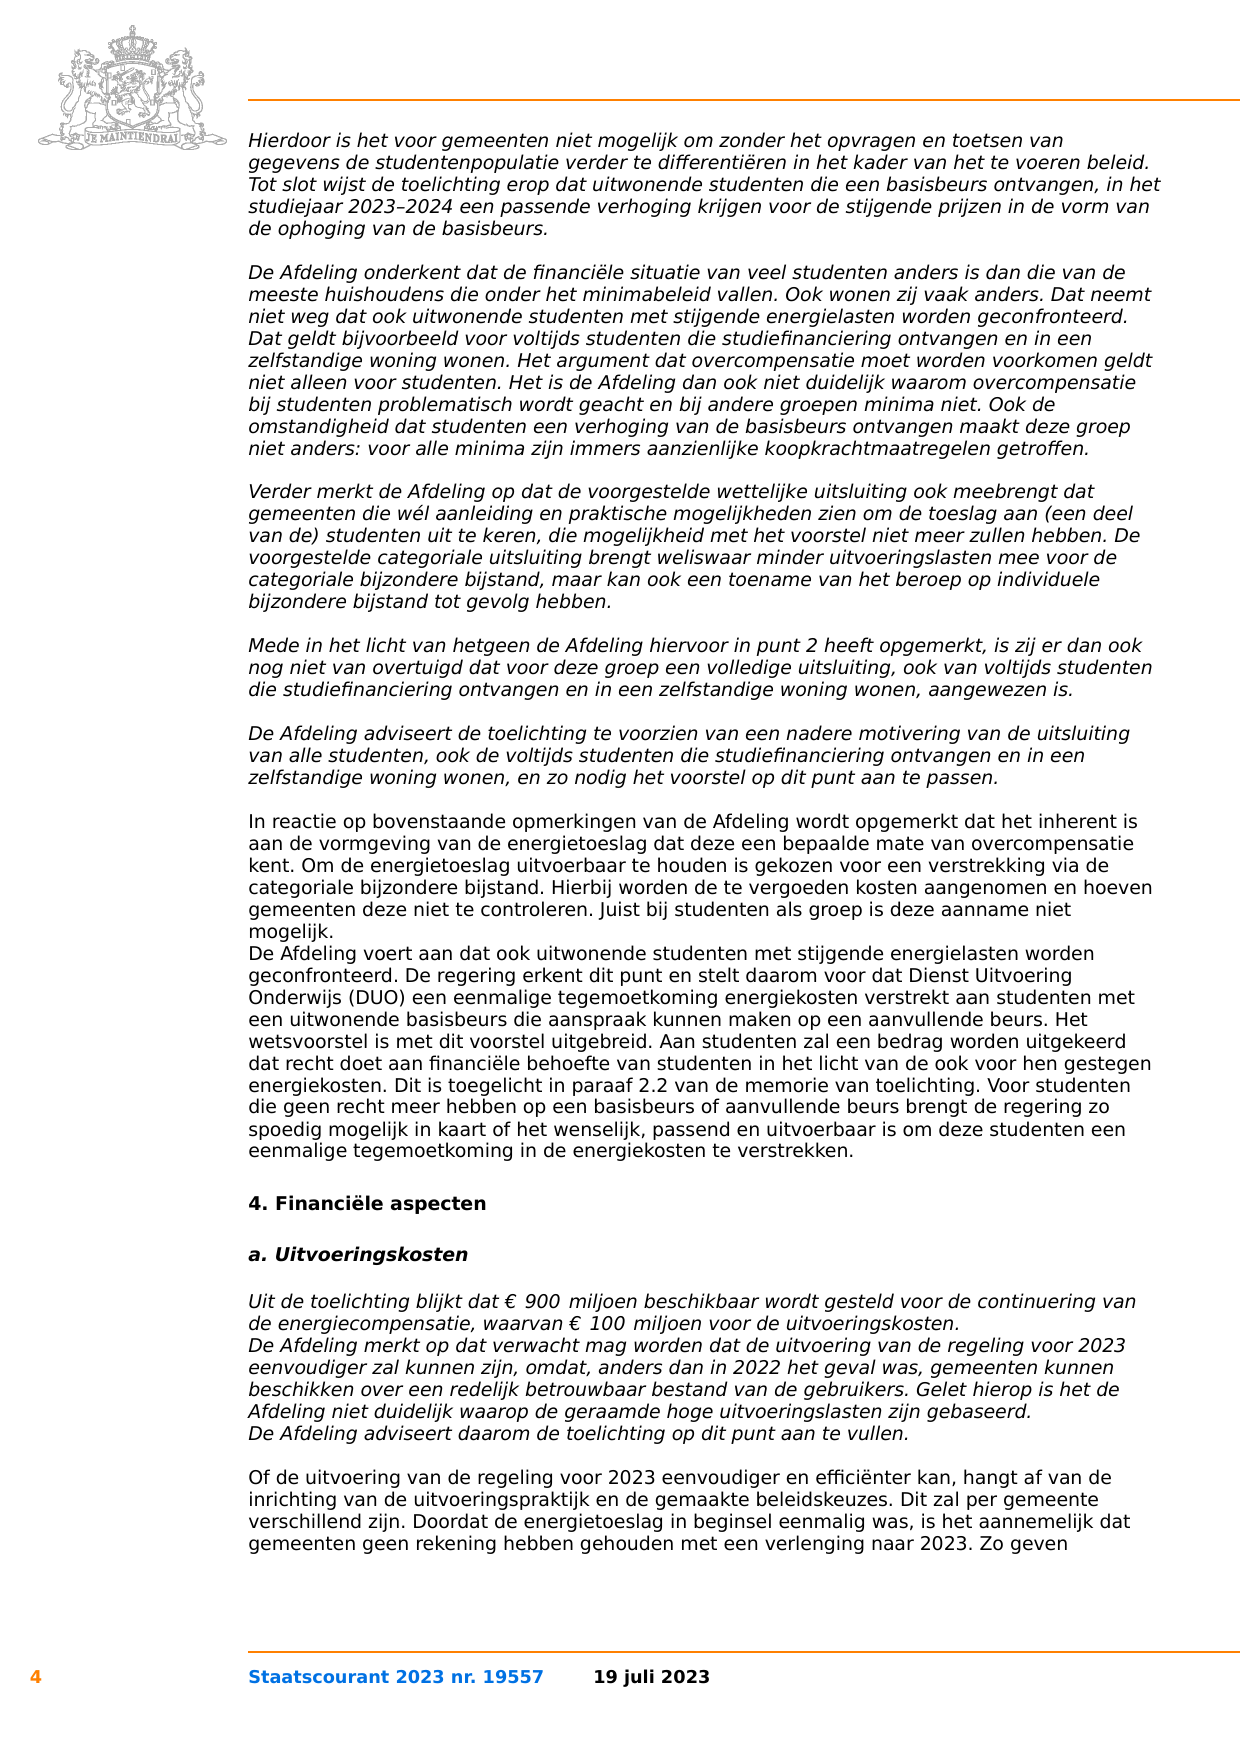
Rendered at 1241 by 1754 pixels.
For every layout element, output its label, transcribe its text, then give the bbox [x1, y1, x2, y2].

text De Afdeling voert aan dat ook uitwonende studenten met stijgende energielasten worden geconfronteerd. De regering erkent dit punt en stelt daarom voor dat Dienst Uitvoering Onderwijs (DUO) een eenmalige tegemoetkoming energiekosten verstrekt aan studenten met een uitwonende basisbeurs die aanspraak kunnen maken op een aanvullende beurs. Het wetsvoorstel is met dit voorstel uitgebreid. Aan studenten zal een bedrag worden uitgekeerd dat recht doet aan financiële behoefte van studenten in het licht van de ook voor hen gestegen energiekosten. Dit is toegelicht in paraaf 2.2 van de memorie van toelichting. Voor studenten die geen recht meer hebben op een basisbeurs of aanvullende beurs brengt de regering zo spoedig mogelijk in kaart of het wenselijk, passend en uitvoerbaar is om deze studenten een eenmalige tegemoetkoming in de energiekosten te verstrekken. [248, 943, 1163, 1162]
picture [38, 25, 227, 150]
text Mede in het licht van hetgeen de Afdeling hiervoor in punt 2 heeft opgemerkt, is zij er dan ook nog niet van overtuigd dat voor deze groep een volledige uitsluiting, ook van voltijds studenten die studiefinanciering ontvangen en in een zelfstandige woning wonen, aangewezen is. [248, 635, 1163, 701]
text De Afdeling merkt op dat verwacht mag worden dat de uitvoering van de regeling voor 2023 eenvoudiger zal kunnen zijn, omdat, anders dan in 2022 het geval was, gemeenten kunnen beschikken over een redelijk betrouwbaar bestand van de gebruikers. Gelet hierop is het de Afdeling niet duidelijk waarop de geraamde hoge uitvoeringslasten zijn gebaseerd. [248, 1335, 1163, 1423]
text Hierdoor is het voor gemeenten niet mogelijk om zonder het opvragen en toetsen van gegevens de studentenpopulatie verder te differentiëren in het kader van het te voeren beleid. Tot slot wijst de toelichting erop dat uitwonende studenten die een basisbeurs ontvangen, in het studiejaar 2023–2024 een passende verhoging krijgen voor de stijgende prijzen in de vorm van de ophoging van de basisbeurs. [248, 130, 1163, 240]
text Verder merkt de Afdeling op dat de voorgestelde wettelijke uitsluiting ook meebrengt dat gemeenten die wél aanleiding en praktische mogelijkheden zien om de toeslag aan (een deel van de) studenten uit te keren, die mogelijkheid met het voorstel niet meer zullen hebben. De voorgestelde categoriale uitsluiting brengt weliswaar minder uitvoeringslasten mee voor de categoriale bijzondere bijstand, maar kan ook een toename van het beroep op individuele bijzondere bijstand tot gevolg hebben. [248, 481, 1163, 613]
subtitle 4. Financiële aspecten [248, 1192, 1163, 1214]
text Uit de toelichting blijkt dat € 900 miljoen beschikbaar wordt gesteld voor de continuering van de energiecompensatie, waarvan € 100 miljoen voor de uitvoeringskosten. [248, 1291, 1163, 1335]
subtitle a. Uitvoeringskosten [248, 1244, 1163, 1266]
text In reactie op bovenstaande opmerkingen van de Afdeling wordt opgemerkt dat het inherent is aan de vormgeving van de energietoeslag dat deze een bepaalde mate van overcompensatie kent. Om de energietoeslag uitvoerbaar te houden is gekozen voor een verstrekking via de categoriale bijzondere bijstand. Hierbij worden de te vergoeden kosten aangenomen en hoeven gemeenten deze niet te controleren. Juist bij studenten als groep is deze aanname niet mogelijk. [248, 811, 1163, 943]
text De Afdeling onderkent dat de financiële situatie van veel studenten anders is dan die van de meeste huishoudens die onder het minimabeleid vallen. Ook wonen zij vaak anders. Dat neemt niet weg dat ook uitwonende studenten met stijgende energielasten worden geconfronteerd. Dat geldt bijvoorbeeld voor voltijds studenten die studiefinanciering ontvangen en in een zelfstandige woning wonen. Het argument dat overcompensatie moet worden voorkomen geldt niet alleen voor studenten. Het is de Afdeling dan ook niet duidelijk waarom overcompensatie bij studenten problematisch wordt geacht en bij andere groepen minima niet. Ook de omstandigheid dat studenten een verhoging van de basisbeurs ontvangen maakt deze groep niet anders: voor alle minima zijn immers aanzienlijke koopkrachtmaatregelen getroffen. [248, 262, 1163, 459]
text De Afdeling adviseert daarom de toelichting op dit punt aan te vullen. [248, 1423, 1163, 1445]
text De Afdeling adviseert de toelichting te voorzien van een nadere motivering van de uitsluiting van alle studenten, ook de voltijds studenten die studiefinanciering ontvangen en in een zelfstandige woning wonen, en zo nodig het voorstel op dit punt aan te passen. [248, 723, 1163, 789]
text Of de uitvoering van de regeling voor 2023 eenvoudiger en efficiënter kan, hangt af van de inrichting van de uitvoeringspraktijk en de gemaakte beleidskeuzes. Dit zal per gemeente verschillend zijn. Doordat de energietoeslag in beginsel eenmalig was, is het aannemelijk dat gemeenten geen rekening hebben gehouden met een verlenging naar 2023. Zo geven [248, 1467, 1163, 1555]
